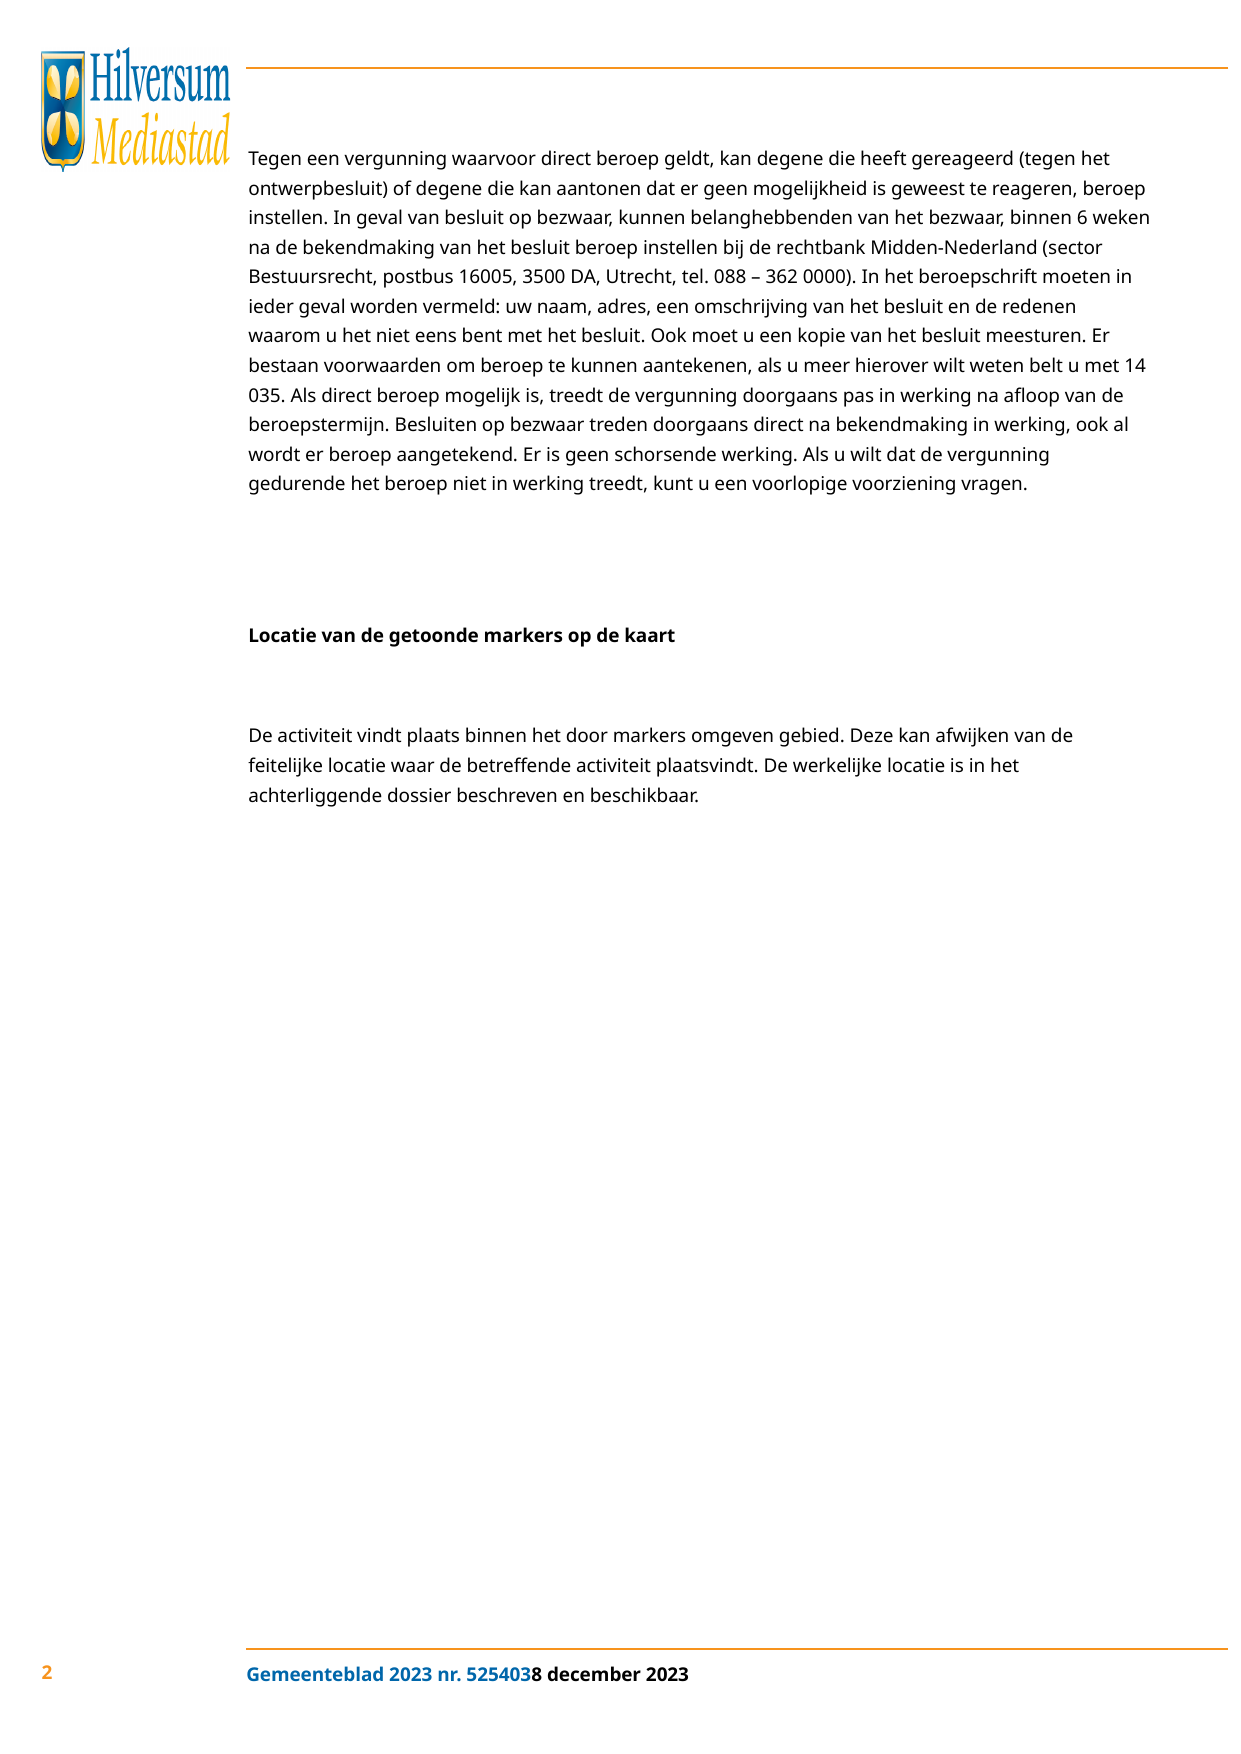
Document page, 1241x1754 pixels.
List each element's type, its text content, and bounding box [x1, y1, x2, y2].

text Locatie van de getoonde markers op de kaart [248, 622, 1152, 648]
text De activiteit vindt plaats binnen het door markers omgeven gebied. Deze kan afwijken van de feitelijke locatie waar de betreffende activiteit plaatsvindt. De werkelijke locatie is in het achterliggende dossier beschreven en beschikbaar. [248, 723, 1152, 808]
text Tegen een vergunning waarvoor direct beroep geldt, kan degene die heeft gereageerd (tegen het ontwerpbesluit) of degene die kan aantonen dat er geen mogelijkheid is geweest te reageren, beroep instellen. In geval van besluit op bezwaar, kunnen belanghebbenden van het bezwaar, binnen 6 weken na de bekendmaking van het besluit beroep instellen bij de rechtbank Midden-Nederland (sector Bestuursrecht, postbus 16005, 3500 DA, Utrecht, tel. 088 – 362 0000). In het beroepschrift moeten in ieder geval worden vermeld: uw naam, adres, een omschrijving van het besluit en de redenen waarom u het niet eens bent met het besluit. Ook moet u een kopie van het besluit meesturen. Er bestaan voorwaarden om beroep te kunnen aantekenen, als u meer hierover wilt weten belt u met 14 035. Als direct beroep mogelijk is, treedt de vergunning doorgaans pas in werking na afloop van de beroepstermijn. Besluiten op bezwaar treden doorgaans direct na bekendmaking in werking, ook al wordt er beroep aangetekend. Er is geen schorsende werking. Als u wilt dat de vergunning gedurende het beroep niet in werking treedt, kunt u een voorlopige voorziening vragen. [248, 145, 1152, 496]
picture [41, 47, 231, 172]
